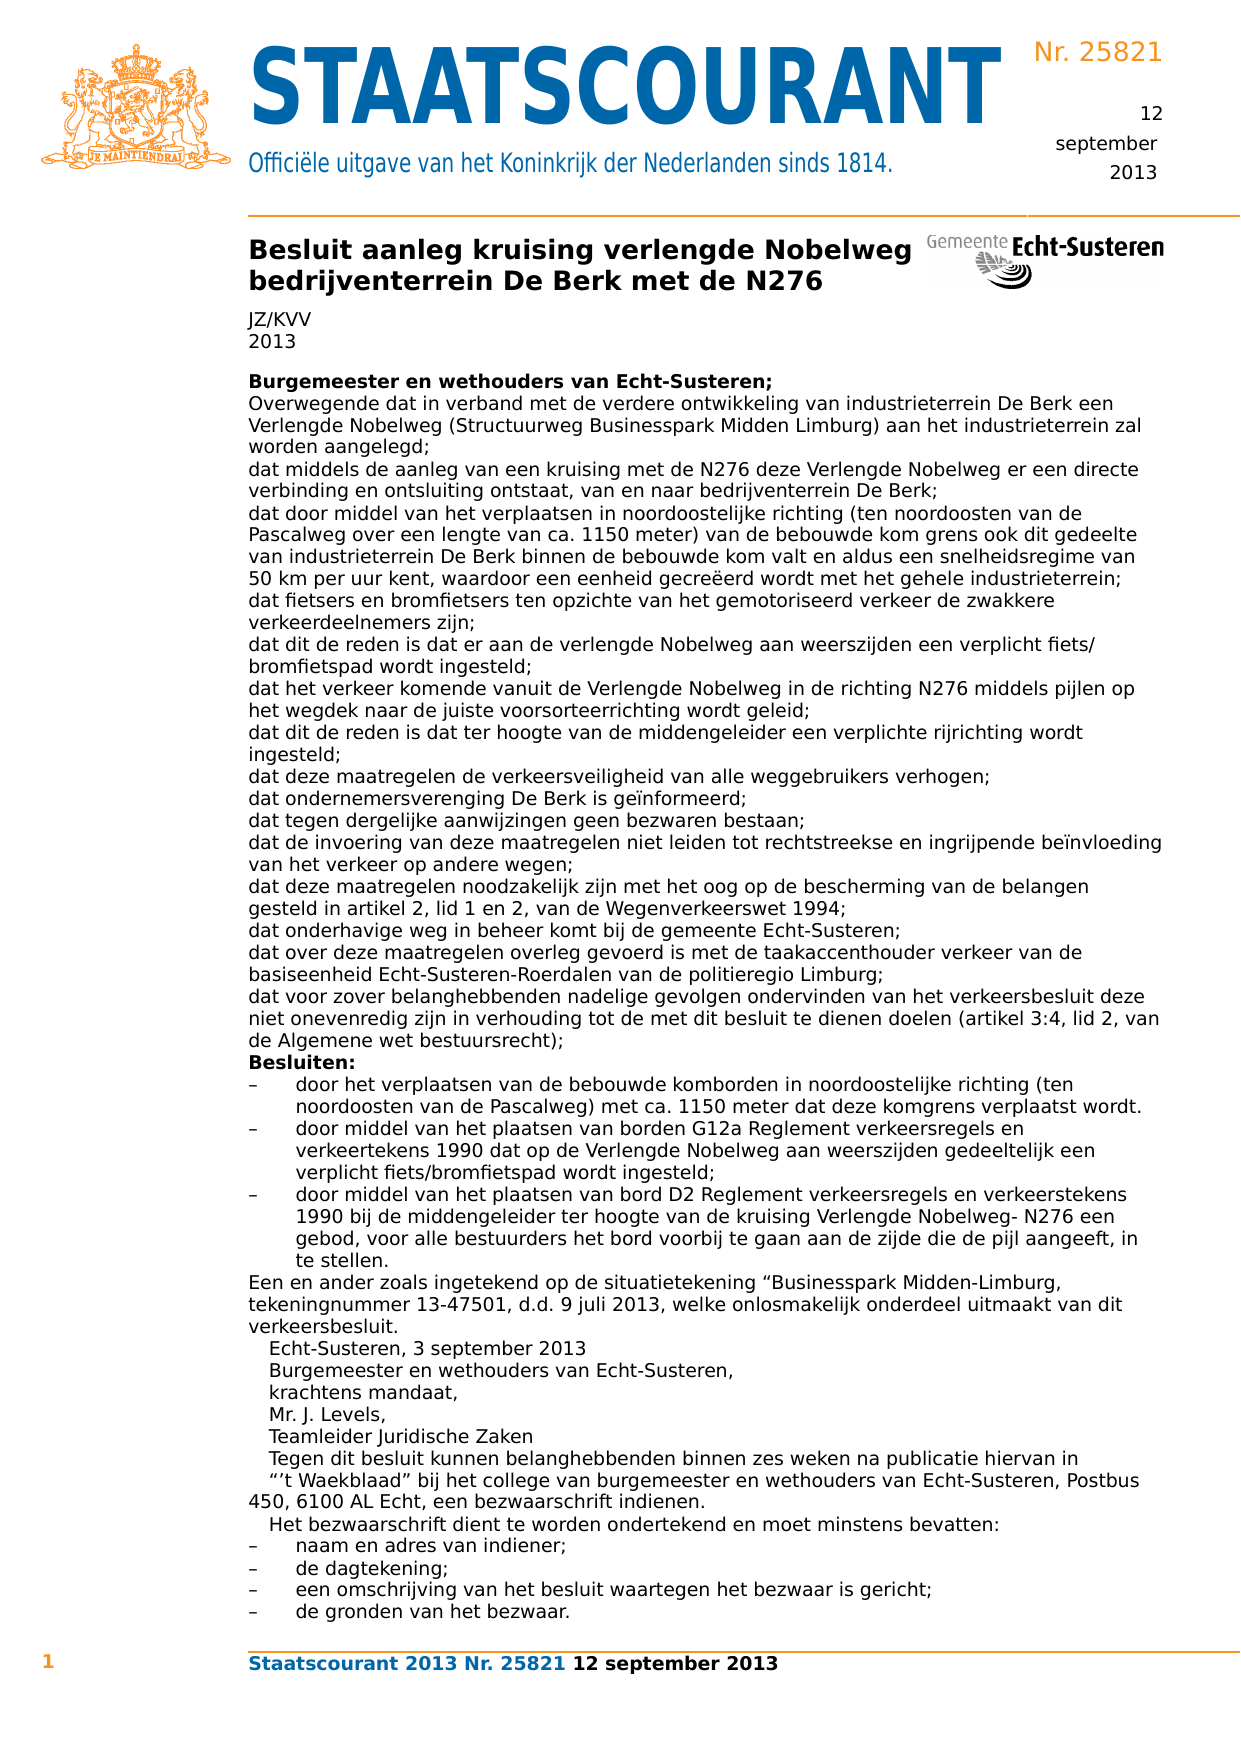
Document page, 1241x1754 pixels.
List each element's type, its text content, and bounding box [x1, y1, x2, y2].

text Een en ander zoals ingetekend op de situatietekening “Businesspark Midden-Limburg, tekeningnummer 13-47501, d.d. 9 juli 2013, welke onlosmakelijk onderdeel uitmaakt van dit verkeersbesluit. [248, 1272, 1163, 1338]
text Besluiten: [248, 1052, 1163, 1074]
list door middel van het plaatsen van borden G12a Reglement verkeersregels en verkeertekens 1990 dat op de Verlengde Nobelweg aan weerszijden gedeeltelijk een verplicht fiets/bromfietspad wordt ingesteld; [248, 1118, 1163, 1184]
list een omschrijving van het besluit waartegen het bezwaar is gericht; [248, 1579, 1163, 1601]
list door middel van het plaatsen van bord D2 Reglement verkeersregels en verkeerstekens 1990 bij de middengeleider ter hoogte van de kruising Verlengde Nobelweg- N276 een gebod, voor alle bestuurders het bord voorbij te gaan aan de zijde die de pijl aangeeft, in te stellen. [248, 1184, 1163, 1272]
list naam en adres van indiener; [248, 1535, 1163, 1557]
subtitle Burgemeester en wethouders van Echt-Susteren; [248, 371, 1163, 392]
text dat de invoering van deze maatregelen niet leiden tot rechtstreekse en ingrijpende beïnvloeding van het verkeer op andere wegen; [248, 832, 1163, 876]
text dat deze maatregelen de verkeersveiligheid van alle weggebruikers verhogen; [248, 766, 1163, 788]
subtitle Besluit aanleg kruising verlengde Nobelweg bedrijventerrein De Berk met de N276 [248, 235, 1163, 297]
text dat middels de aanleg van een kruising met de N276 deze Verlengde Nobelweg er een directe verbinding en ontsluiting ontstaat, van en naar bedrijventerrein De Berk; [248, 458, 1163, 502]
list de gronden van het bezwaar. [248, 1601, 1163, 1623]
text dat door middel van het verplaatsen in noordoostelijke richting (ten noordoosten van de Pascalweg over een lengte van ca. 1150 meter) van de bebouwde kom grens ook dit gedeelte van industrieterrein De Berk binnen de bebouwde kom valt en aldus een snelheidsregime van 50 km per uur kent, waardoor een eenheid gecreëerd wordt met het gehele industrieterrein; [248, 502, 1163, 590]
picture [927, 235, 1164, 289]
text dat het verkeer komende vanuit de Verlengde Nobelweg in de richting N276 middels pijlen op het wegdek naar de juiste voorsorteerrichting wordt geleid; [248, 678, 1163, 722]
text 2013 [248, 331, 1163, 353]
text dat tegen dergelijke aanwijzingen geen bezwaren bestaan; [248, 810, 1163, 832]
text Tegen dit besluit kunnen belanghebbenden binnen zes weken na publicatie hiervan in [248, 1447, 1163, 1469]
text dat onderhavige weg in beheer komt bij de gemeente Echt-Susteren; [248, 920, 1163, 942]
text Overwegende dat in verband met de verdere ontwikkeling van industrieterrein De Berk een Verlengde Nobelweg (Structuurweg Businesspark Midden Limburg) aan het industrieterrein zal worden aangelegd; [248, 392, 1163, 458]
picture [41, 44, 231, 169]
text JZ/KVV [248, 309, 1163, 331]
text Burgemeester en wethouders van Echt-Susteren, [248, 1359, 1163, 1382]
text krachtens mandaat, [248, 1382, 1163, 1403]
text dat voor zover belanghebbenden nadelige gevolgen ondervinden van het verkeersbesluit deze niet onevenredig zijn in verhouding tot de met dit besluit te dienen doelen (artikel 3:4, lid 2, van de Algemene wet bestuursrecht); [248, 986, 1163, 1052]
list door het verplaatsen van de bebouwde komborden in noordoostelijke richting (ten noordoosten van de Pascalweg) met ca. 1150 meter dat deze komgrens verplaatst wordt. [248, 1074, 1163, 1118]
text dat dit de reden is dat er aan de verlengde Nobelweg aan weerszijden een verplicht fiets/ bromfietspad wordt ingesteld; [248, 634, 1163, 678]
text Echt-Susteren, 3 september 2013 [248, 1338, 1163, 1359]
text Het bezwaarschrift dient te worden ondertekend en moet minstens bevatten: [248, 1513, 1163, 1535]
text Mr. J. Levels, [248, 1403, 1163, 1426]
text “’t Waekblaad” bij het college van burgemeester en wethouders van Echt-Susteren, Postbus 450, 6100 AL Echt, een bezwaarschrift indienen. [248, 1469, 1163, 1513]
text Teamleider Juridische Zaken [248, 1426, 1163, 1447]
list de dagtekening; [248, 1557, 1163, 1579]
text dat deze maatregelen noodzakelijk zijn met het oog op de bescherming van de belangen gesteld in artikel 2, lid 1 en 2, van de Wegenverkeerswet 1994; [248, 876, 1163, 920]
text dat ondernemersverenging De Berk is geïnformeerd; [248, 788, 1163, 810]
text dat fietsers en bromfietsers ten opzichte van het gemotoriseerd verkeer de zwakkere verkeerdeelnemers zijn; [248, 590, 1163, 634]
text dat over deze maatregelen overleg gevoerd is met de taakaccenthouder verkeer van de basiseenheid Echt-Susteren-Roerdalen van de politieregio Limburg; [248, 942, 1163, 986]
text dat dit de reden is dat ter hoogte van de middengeleider een verplichte rijrichting wordt ingesteld; [248, 722, 1163, 766]
